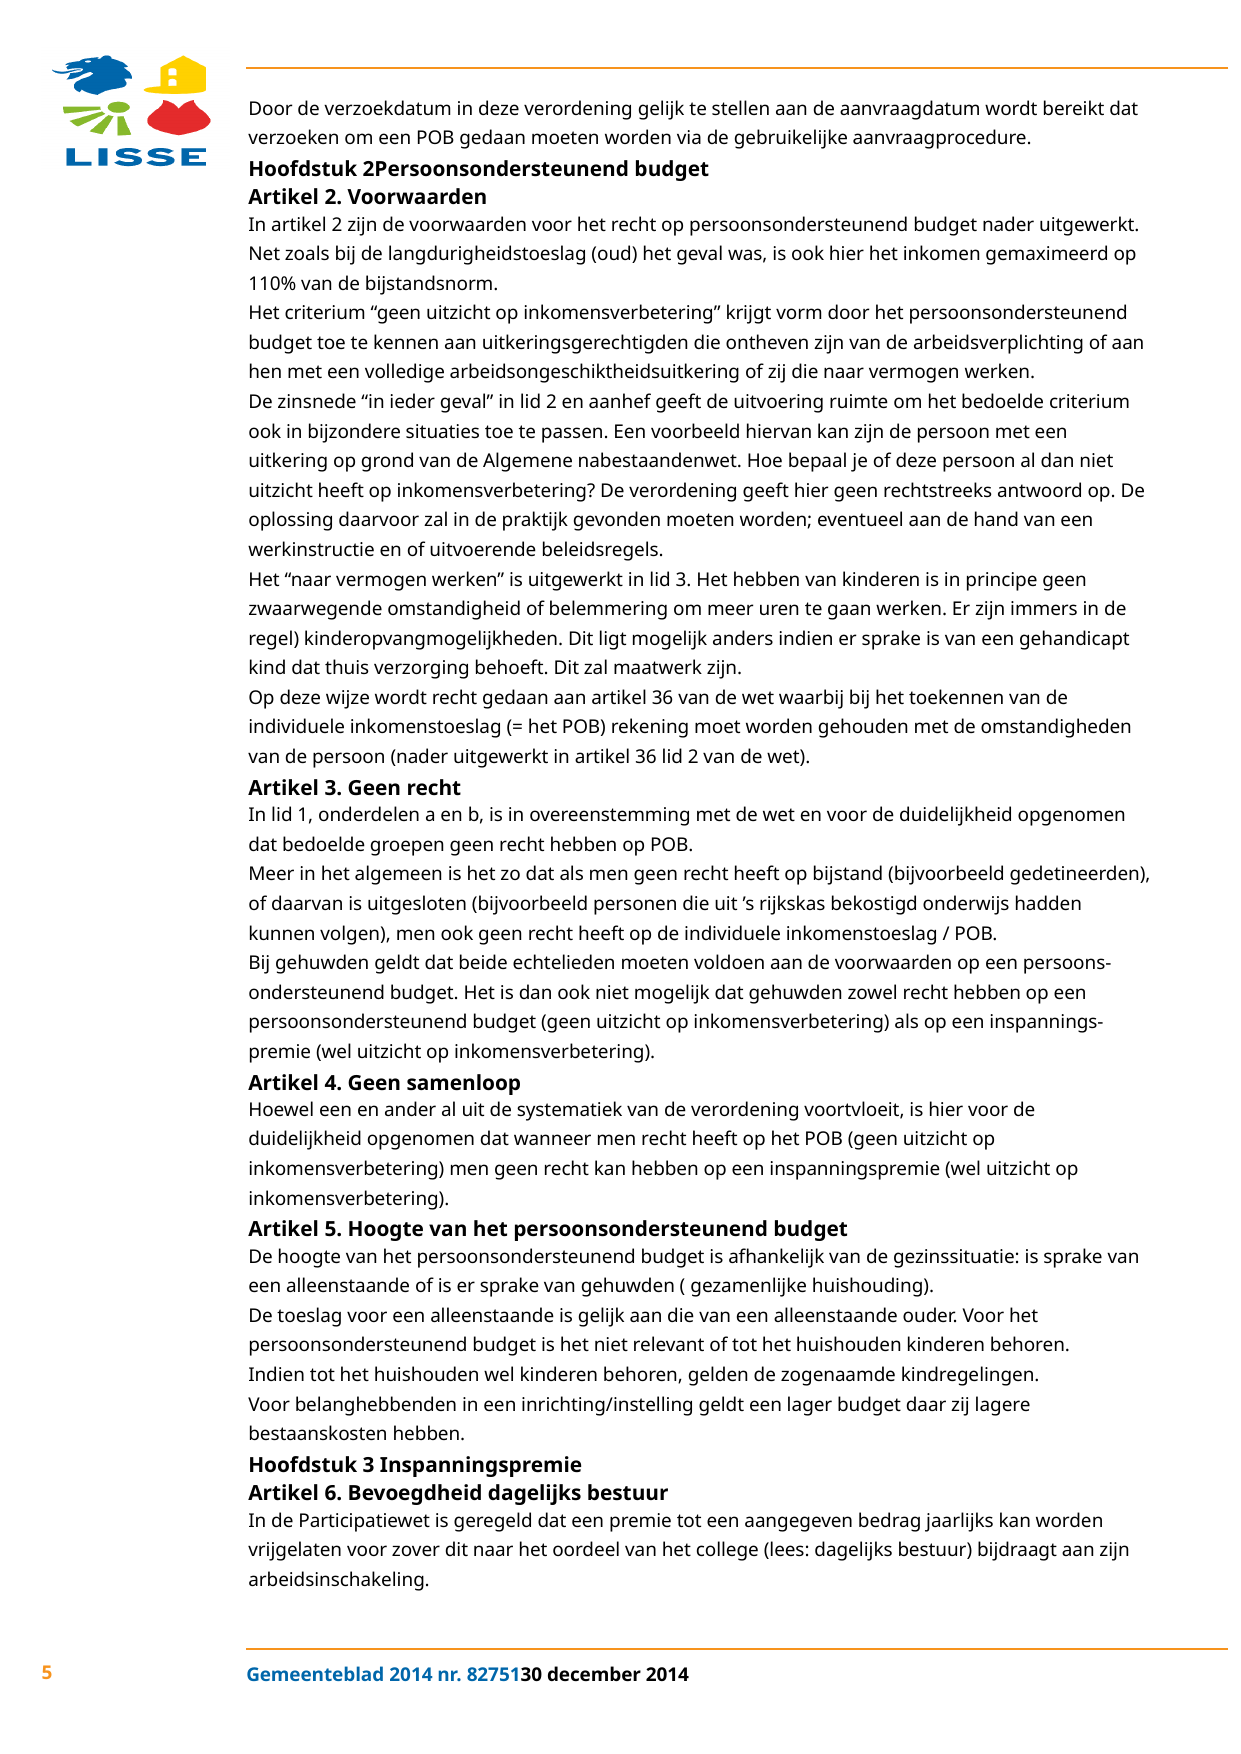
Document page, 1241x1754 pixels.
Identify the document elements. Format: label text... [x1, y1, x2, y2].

text Artikel 2. Voorwaarden [248, 182, 1152, 211]
text Op deze wijze wordt recht gedaan aan artikel 36 van de wet waarbij bij het toekennen van de individuele inkomenstoeslag (= het POB) rekening moet worden gehouden met de omstandigheden van de persoon (nader uitgewerkt in artikel 36 lid 2 van de wet). [248, 684, 1152, 769]
text In de Participatiewet is geregeld dat een premie tot een aangegeven bedrag jaarlijks kan worden vrijgelaten voor zover dit naar het oordeel van het college (lees: dagelijks bestuur) bijdraagt aan zijn arbeidsinschakeling. [248, 1507, 1152, 1592]
text verzoeken om een POB gedaan moeten worden via de gebruikelijke aanvraagprocedure. [248, 124, 1152, 150]
text Het “naar vermogen werken” is uitgewerkt in lid 3. Het hebben van kinderen is in principe geen zwaarwegende omstandigheid of belemmering om meer uren te gaan werken. Er zijn immers in de regel) kinderopvangmogelijkheden. Dit ligt mogelijk anders indien er sprake is van een gehandicapt kind dat thuis verzorging behoeft. Dit zal maatwerk zijn. [248, 566, 1152, 680]
picture [41, 47, 231, 172]
text Hoofdstuk 2Persoonsondersteunend budget [248, 154, 1152, 182]
text De hoogte van het persoonsondersteunend budget is afhankelijk van de gezinssituatie: is sprake van een alleenstaande of is er sprake van gehuwden ( gezamenlijke huishouding). [248, 1243, 1152, 1298]
text Voor belanghebbenden in een inrichting/instelling geldt een lager budget daar zij lagere bestaanskosten hebben. [248, 1391, 1152, 1446]
text Artikel 4. Geen samenloop [248, 1068, 1152, 1096]
text In artikel 2 zijn de voorwaarden voor het recht op persoonsondersteunend budget nader uitgewerkt. [248, 211, 1152, 237]
text Hoewel een en ander al uit de systematiek van de verordening voortvloeit, is hier voor de duidelijkheid opgenomen dat wanneer men recht heeft op het POB (geen uitzicht op inkomensverbetering) men geen recht kan hebben op een inspanningspremie (wel uitzicht op inkomensverbetering). [248, 1096, 1152, 1211]
text Artikel 5. Hoogte van het persoonsondersteunend budget [248, 1214, 1152, 1243]
text Het criterium “geen uitzicht op inkomensverbetering” krijgt vorm door het persoonsondersteunend budget toe te kennen aan uitkeringsgerechtigden die ontheven zijn van de arbeidsverplichting of aan hen met een volledige arbeidsongeschiktheidsuitkering of zij die naar vermogen werken. [248, 299, 1152, 384]
text Hoofdstuk 3 Inspanningspremie [248, 1450, 1152, 1478]
text Door de verzoekdatum in deze verordening gelijk te stellen aan de aanvraagdatum wordt bereikt dat [248, 95, 1152, 121]
text Net zoals bij de langdurigheidstoeslag (oud) het geval was, is ook hier het inkomen gemaximeerd op 110% van de bijstandsnorm. [248, 240, 1152, 296]
text Bij gehuwden geldt dat beide echtelieden moeten voldoen aan de voorwaarden op een persoons-ondersteunend budget. Het is dan ook niet mogelijk dat gehuwden zowel recht hebben op een persoonsondersteunend budget (geen uitzicht op inkomensverbetering) als op een inspannings-premie (wel uitzicht op inkomensverbetering). [248, 949, 1152, 1064]
text Meer in het algemeen is het zo dat als men geen recht heeft op bijstand (bijvoorbeeld gedetineerden), of daarvan is uitgesloten (bijvoorbeeld personen die uit ’s rijkskas bekostigd onderwijs hadden kunnen volgen), men ook geen recht heeft op de individuele inkomenstoeslag / POB. [248, 861, 1152, 945]
text Indien tot het huishouden wel kinderen behoren, gelden de zogenaamde kindregelingen. [248, 1361, 1152, 1387]
text In lid 1, onderdelen a en b, is in overeenstemming met de wet en voor de duidelijkheid opgenomen dat bedoelde groepen geen recht hebben op POB. [248, 801, 1152, 857]
text Artikel 6. Bevoegdheid dagelijks bestuur [248, 1478, 1152, 1507]
text De zinsnede “in ieder geval” in lid 2 en aanhef geeft de uitvoering ruimte om het bedoelde criterium ook in bijzondere situaties toe te passen. Een voorbeeld hiervan kan zijn de persoon met een uitkering op grond van de Algemene nabestaandenwet. Hoe bepaal je of deze persoon al dan niet uitzicht heeft op inkomensverbetering? De verordening geeft hier geen rechtstreeks antwoord op. De oplossing daarvoor zal in de praktijk gevonden moeten worden; eventueel aan de hand van een werkinstructie en of uitvoerende beleidsregels. [248, 388, 1152, 562]
text Artikel 3. Geen recht [248, 773, 1152, 801]
text De toeslag voor een alleenstaande is gelijk aan die van een alleenstaande ouder. Voor het persoonsondersteunend budget is het niet relevant of tot het huishouden kinderen behoren. [248, 1302, 1152, 1357]
